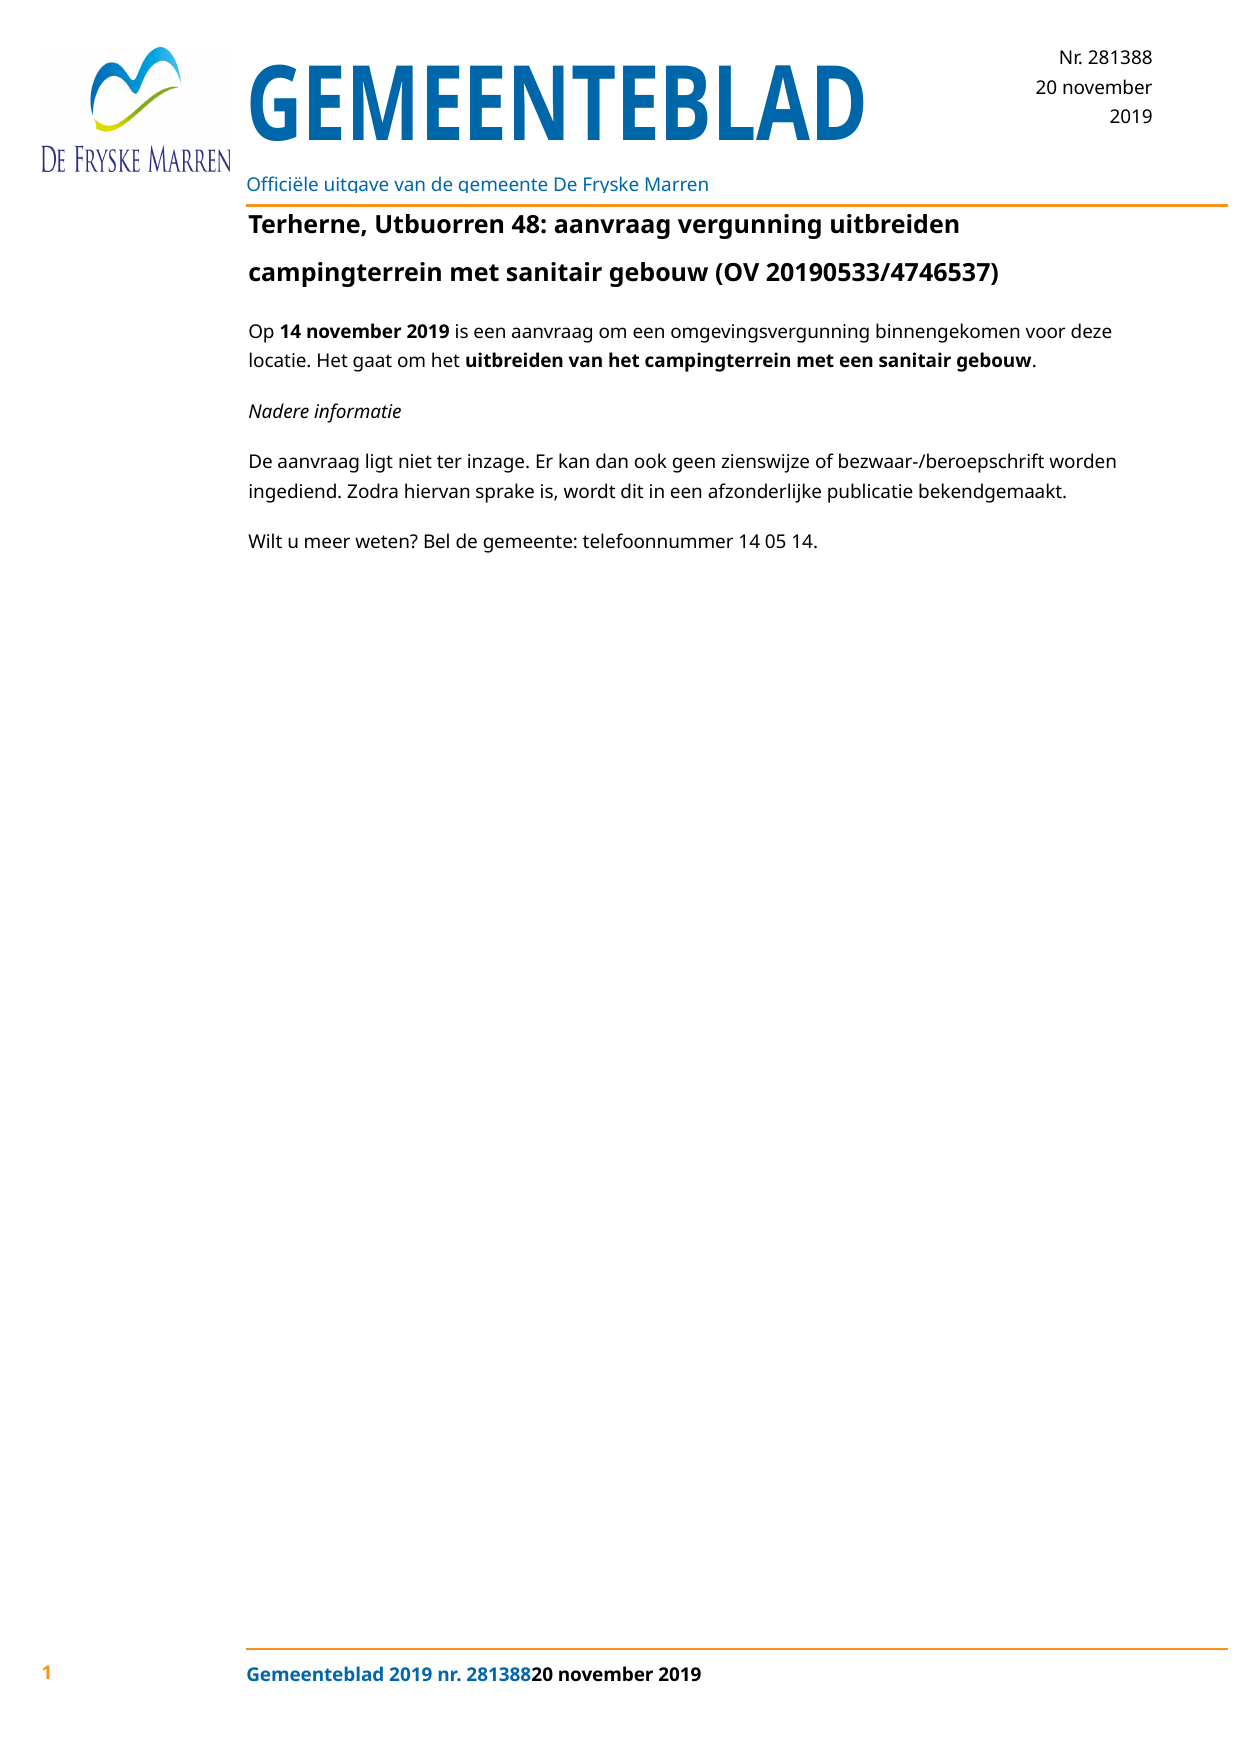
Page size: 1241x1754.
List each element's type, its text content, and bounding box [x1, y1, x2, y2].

text De aanvraag ligt niet ter inzage. Er kan dan ook geen zienswijze of bezwaar-/beroepschrift worden ingediend. Zodra hiervan sprake is, wordt dit in een afzonderlijke publicatie bekendgemaakt. [248, 448, 1152, 504]
text Op 14 november 2019 is een aanvraag om een omgevingsvergunning binnengekomen voor deze locatie. Het gaat om het uitbreiden van het campingterrein met een sanitair gebouw. [248, 318, 1152, 373]
text Wilt u meer weten? Bel de gemeente: telefoonnummer 14 05 14. [248, 528, 1152, 554]
text Nadere informatie [248, 398, 1152, 424]
picture [41, 47, 231, 172]
text Terherne, Utbuorren 48: aanvraag vergunning uitbreiden campingterrein met sanitair gebouw (OV 20190533/4746537) [248, 207, 1152, 288]
